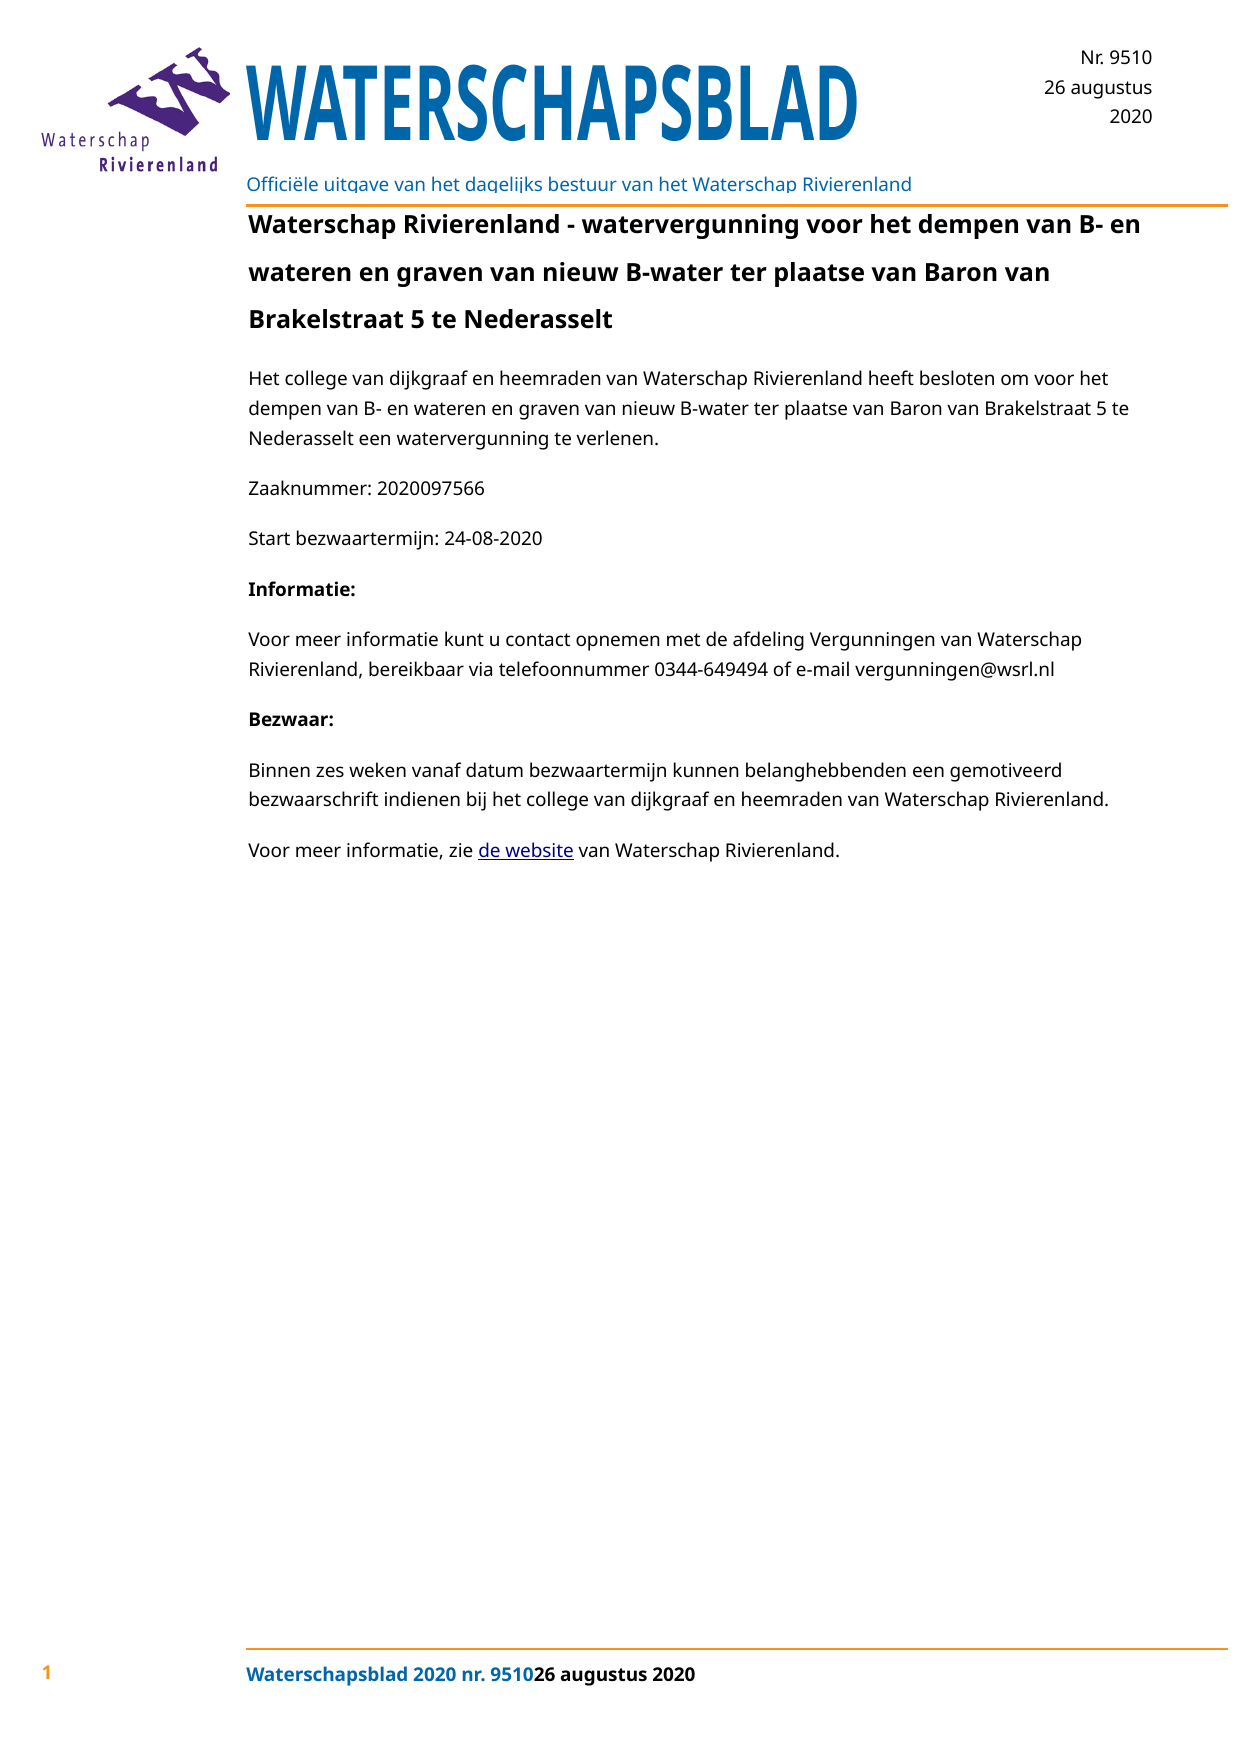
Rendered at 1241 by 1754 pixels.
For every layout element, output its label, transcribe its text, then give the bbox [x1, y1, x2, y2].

text Informatie: [248, 576, 1152, 602]
picture [41, 47, 231, 172]
text Voor meer informatie, zie de website van Waterschap Rivierenland. [248, 837, 1152, 862]
text Zaaknummer: 2020097566 [248, 475, 1152, 501]
text Het college van dijkgraaf en heemraden van Waterschap Rivierenland heeft besloten om voor het dempen van B- en wateren en graven van nieuw B-water ter plaatse van Baron van Brakelstraat 5 te Nederasselt een watervergunning te verlenen. [248, 366, 1152, 450]
text Waterschap Rivierenland - watervergunning voor het dempen van B- en wateren en graven van nieuw B-water ter plaatse van Baron van Brakelstraat 5 te Nederasselt [248, 207, 1152, 336]
text Voor meer informatie kunt u contact opnemen met de afdeling Vergunningen van Waterschap Rivierenland, bereikbaar via telefoonnummer 0344-649494 of e-mail vergunningen@wsrl.nl [248, 626, 1152, 682]
text Start bezwaartermijn: 24-08-2020 [248, 526, 1152, 551]
text Bezwaar: [248, 706, 1152, 732]
text Binnen zes weken vanaf datum bezwaartermijn kunnen belanghebbenden een gemotiveerd bezwaarschrift indienen bij het college van dijkgraaf en heemraden van Waterschap Rivierenland. [248, 757, 1152, 812]
